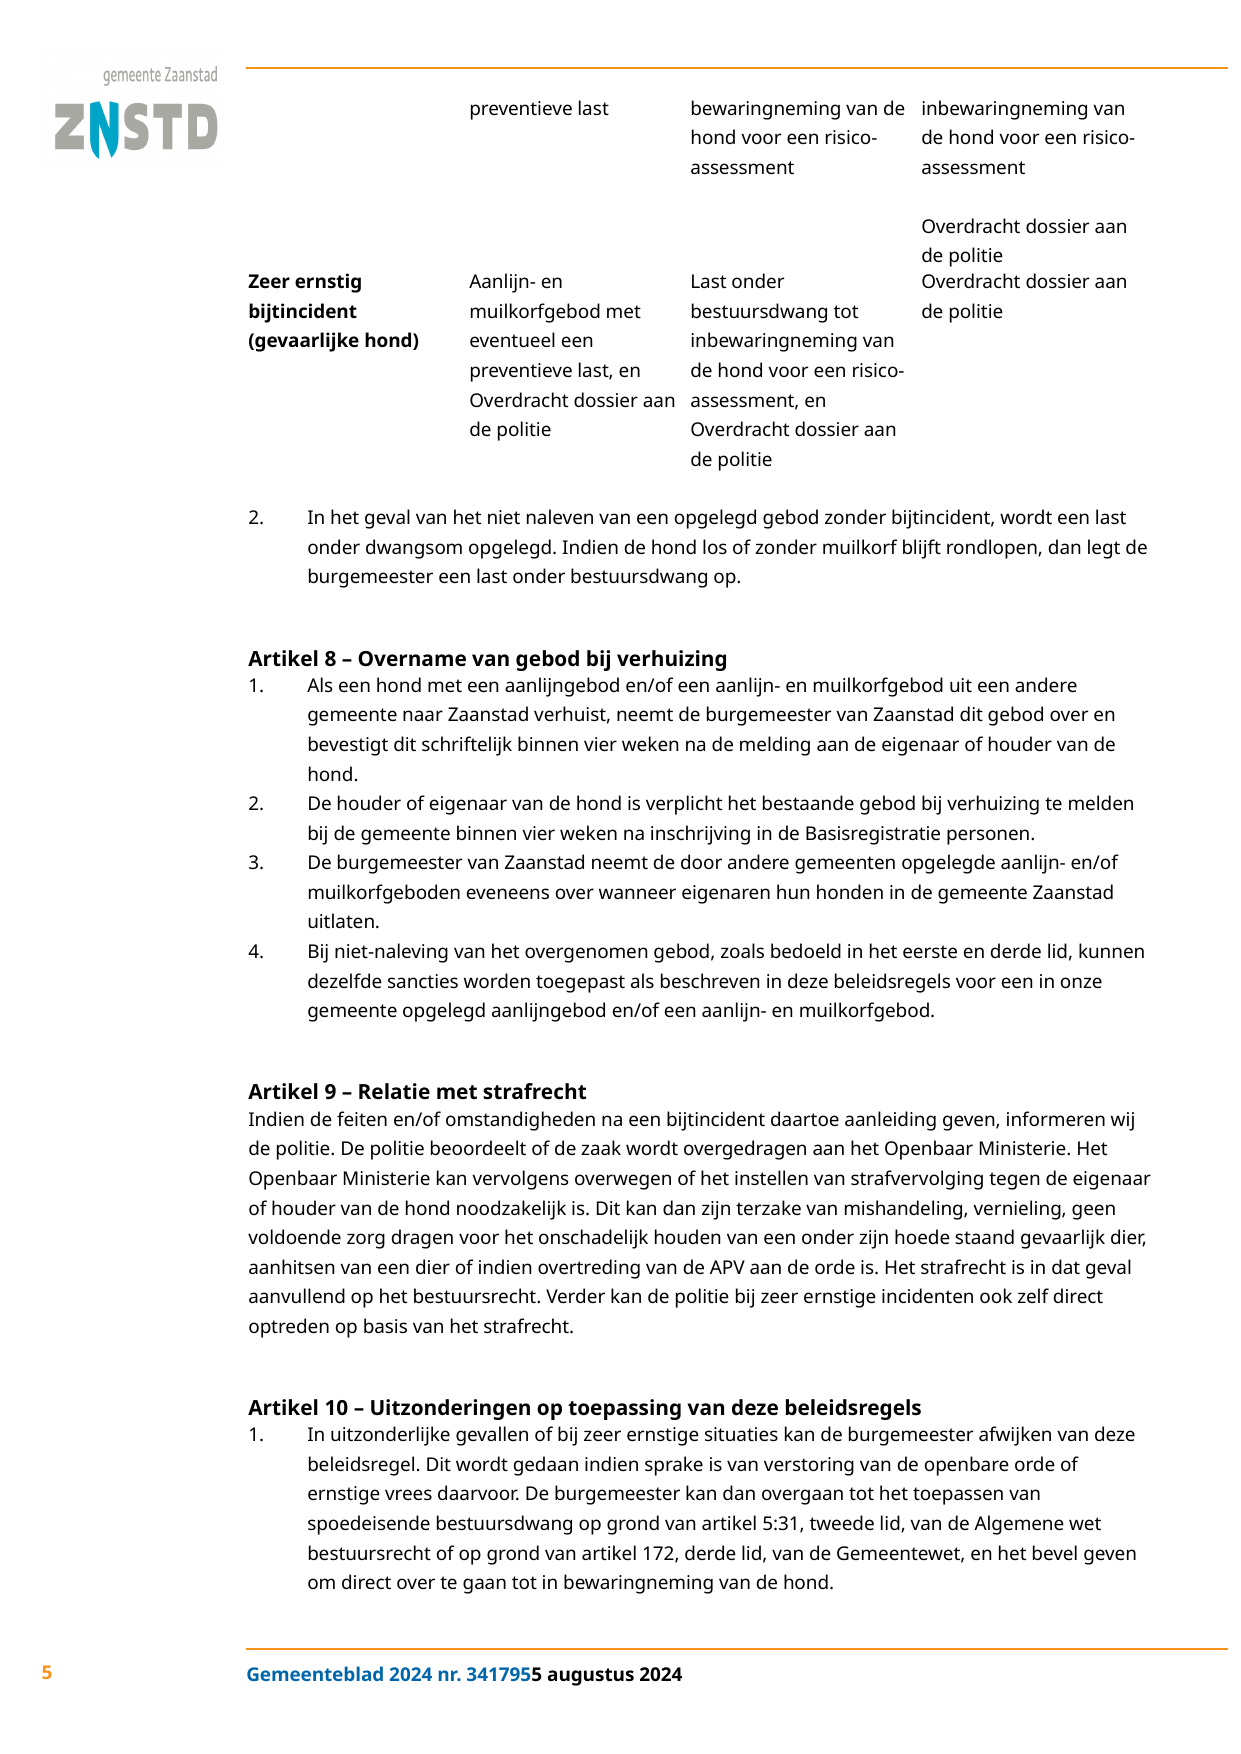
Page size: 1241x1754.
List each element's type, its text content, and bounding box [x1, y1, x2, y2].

table_cell inbewaringneming van de hond voor een risico-assessment Overdracht dossier aan de politie [921, 95, 1152, 268]
table_cell [248, 95, 469, 268]
text Artikel 9 – Relatie met strafrecht [248, 1077, 1152, 1106]
text Indien de feiten en/of omstandigheden na een bijtincident daartoe aanleiding geven, informeren wij de politie. De politie beoordeelt of de zaak wordt overgedragen aan het Openbaar Ministerie. Het Openbaar Ministerie kan vervolgens overwegen of het instellen van strafvervolging tegen de eigenaar of houder van de hond noodzakelijk is. Dit kan dan zijn terzake van mishandeling, vernieling, geen voldoende zorg dragen voor het onschadelijk houden van een onder zijn hoede staand gevaarlijk dier, aanhitsen van een dier of indien overtreding van de APV aan de orde is. Het strafrecht is in dat geval aanvullend op het bestuursrecht. Verder kan de politie bij zeer ernstige incidenten ook zelf direct optreden op basis van het strafrecht. [248, 1106, 1152, 1339]
list Als een hond met een aanlijngebod en/of een aanlijn- en muilkorfgebod uit een andere gemeente naar Zaanstad verhuist, neemt de burgemeester van Zaanstad dit gebod over en bevestigt dit schriftelijk binnen vier weken na de melding aan de eigenaar of houder van de hond. [248, 672, 1152, 787]
table_cell bewaringneming van de hond voor een risico-assessment [690, 95, 921, 268]
table_cell Last onder bestuursdwang tot inbewaringneming van de hond voor een risico-assessment, en Overdracht dossier aan de politie [690, 269, 921, 472]
picture [41, 47, 231, 172]
list De houder of eigenaar van de hond is verplicht het bestaande gebod bij verhuizing te melden bij de gemeente binnen vier weken na inschrijving in de Basisregistratie personen. [248, 790, 1152, 846]
list In uitzonderlijke gevallen of bij zeer ernstige situaties kan de burgemeester afwijken van deze beleidsregel. Dit wordt gedaan indien sprake is van verstoring van de openbare orde of ernstige vrees daarvoor. De burgemeester kan dan overgaan tot het toepassen van spoedeisende bestuursdwang op grond van artikel 5:31, tweede lid, van de Algemene wet bestuursrecht of op grond van artikel 172, derde lid, van de Gemeentewet, en het bevel geven om direct over te gaan tot in bewaringneming van de hond. [248, 1421, 1152, 1595]
table_cell Aanlijn- en muilkorfgebod met eventueel een preventieve last, en Overdracht dossier aan de politie [469, 269, 690, 472]
table_cell preventieve last [469, 95, 690, 268]
text Artikel 8 – Overname van gebod bij verhuizing [248, 644, 1152, 672]
list Bij niet-naleving van het overgenomen gebod, zoals bedoeld in het eerste en derde lid, kunnen dezelfde sancties worden toegepast als beschreven in deze beleidsregels voor een in onze gemeente opgelegd aanlijngebod en/of een aanlijn- en muilkorfgebod. [248, 938, 1152, 1023]
list In het geval van het niet naleven van een opgelegd gebod zonder bijtincident, wordt een last onder dwangsom opgelegd. Indien de hond los of zonder muilkorf blijft rondlopen, dan legt de burgemeester een last onder bestuursdwang op. [248, 504, 1152, 589]
table_cell Overdracht dossier aan de politie [921, 269, 1152, 472]
list De burgemeester van Zaanstad neemt de door andere gemeenten opgelegde aanlijn- en/of muilkorfgeboden eveneens over wanneer eigenaren hun honden in de gemeente Zaanstad uitlaten. [248, 849, 1152, 934]
table_cell Zeer ernstig bijtincident (gevaarlijke hond) [248, 269, 469, 472]
text Artikel 10 – Uitzonderingen op toepassing van deze beleidsregels [248, 1393, 1152, 1421]
